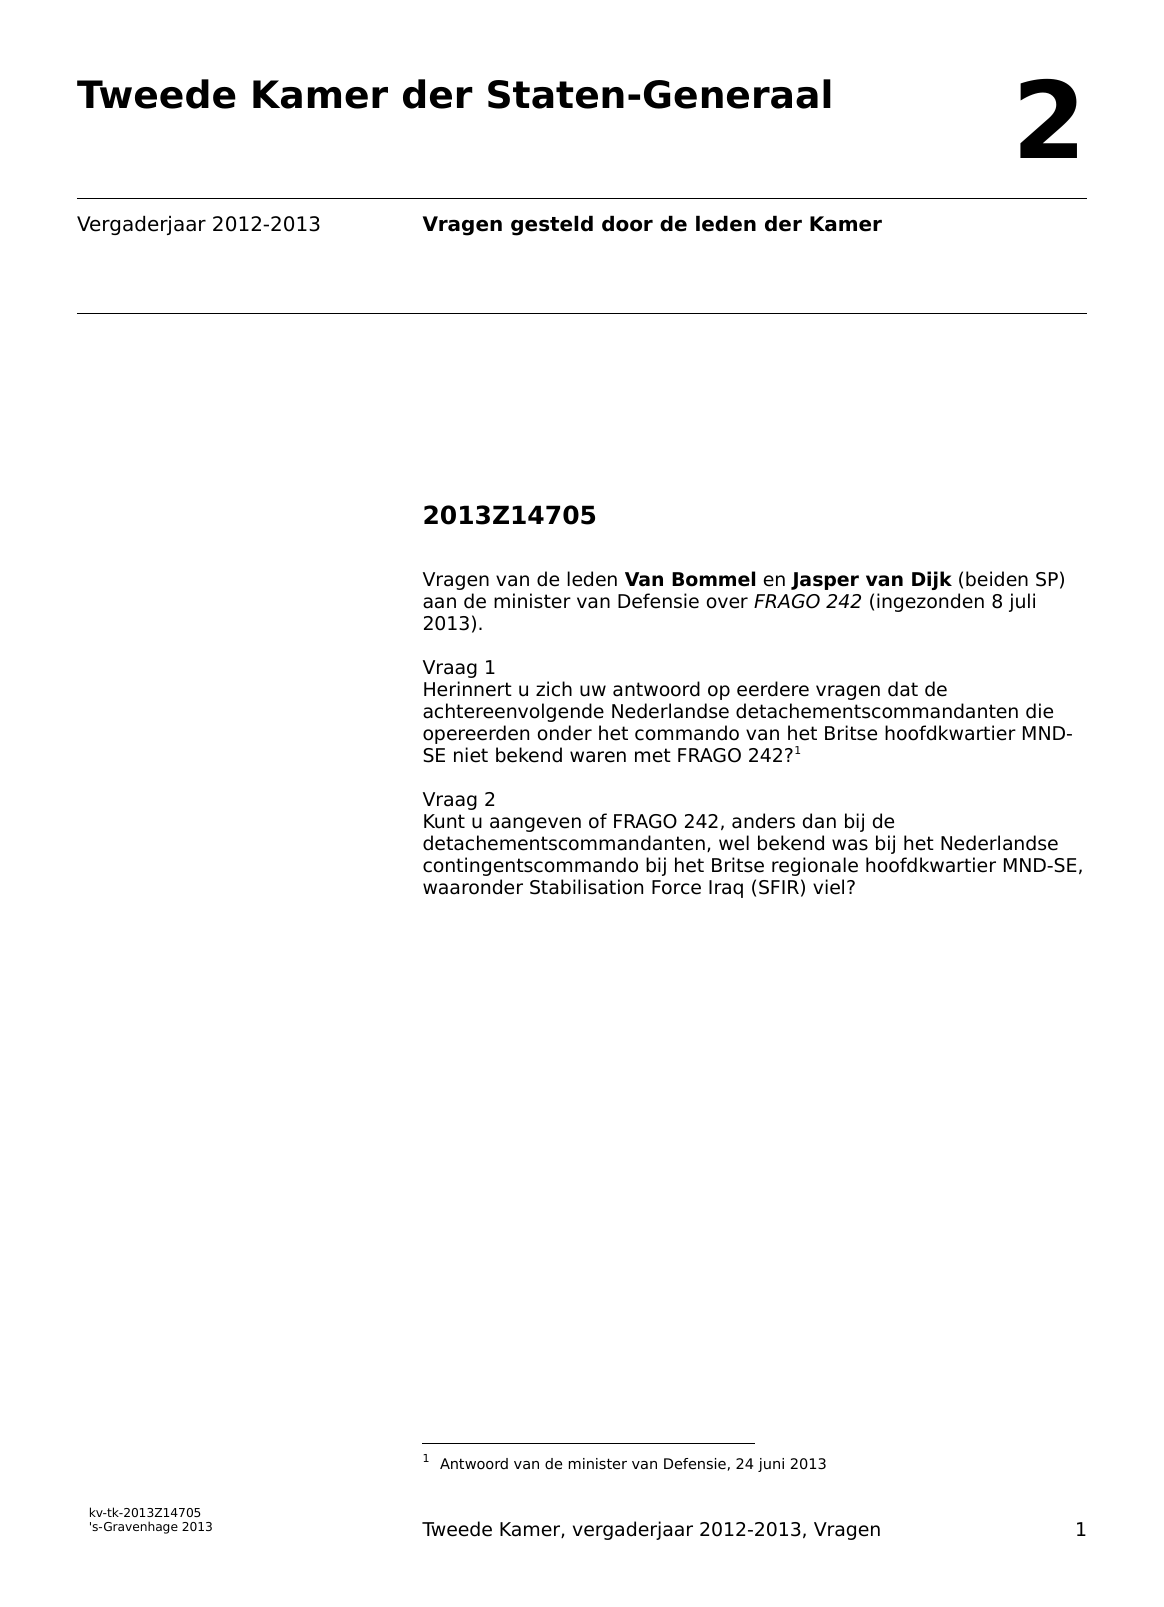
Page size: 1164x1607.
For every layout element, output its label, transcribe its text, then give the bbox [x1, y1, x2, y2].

text Herinnert u zich uw antwoord op eerdere vragen dat de achtereenvolgende Nederlandse detachementscommandanten die opereerden onder het commando van het Britse hoofdkwartier MND-SE niet bekend waren met FRAGO 242? [422, 679, 1087, 767]
text 's-Gravenhage 2013 [88, 1520, 323, 1534]
text 2013Z14705 [422, 501, 1087, 531]
table_header Tweede Kamer der Staten-Generaal [77, 59, 886, 198]
text Vraag 1 [422, 657, 1087, 679]
table_header 2 [886, 59, 1087, 198]
text Kunt u aangeven of FRAGO 242, anders dan bij de detachementscommandanten, wel bekend was bij het Nederlandse contingentscommando bij het Britse regionale hoofdkwartier MND-SE, waaronder Stabilisation Force Iraq (SFIR) viel? [422, 811, 1087, 899]
table_cell Vergaderjaar 2012-2013 [77, 199, 422, 313]
text Vraag 2 [422, 789, 1087, 811]
text Antwoord van de minister van Defensie, 24 juni 2013 [422, 1452, 1087, 1474]
table_cell Vragen gesteld door de leden der Kamer [422, 199, 1087, 313]
text Vragen van de leden Van Bommel en Jasper van Dijk (beiden SP) aan de minister van Defensie over FRAGO 242 (ingezonden 8 juli 2013). [422, 569, 1087, 635]
text kv-tk-2013Z14705 [88, 1506, 323, 1520]
